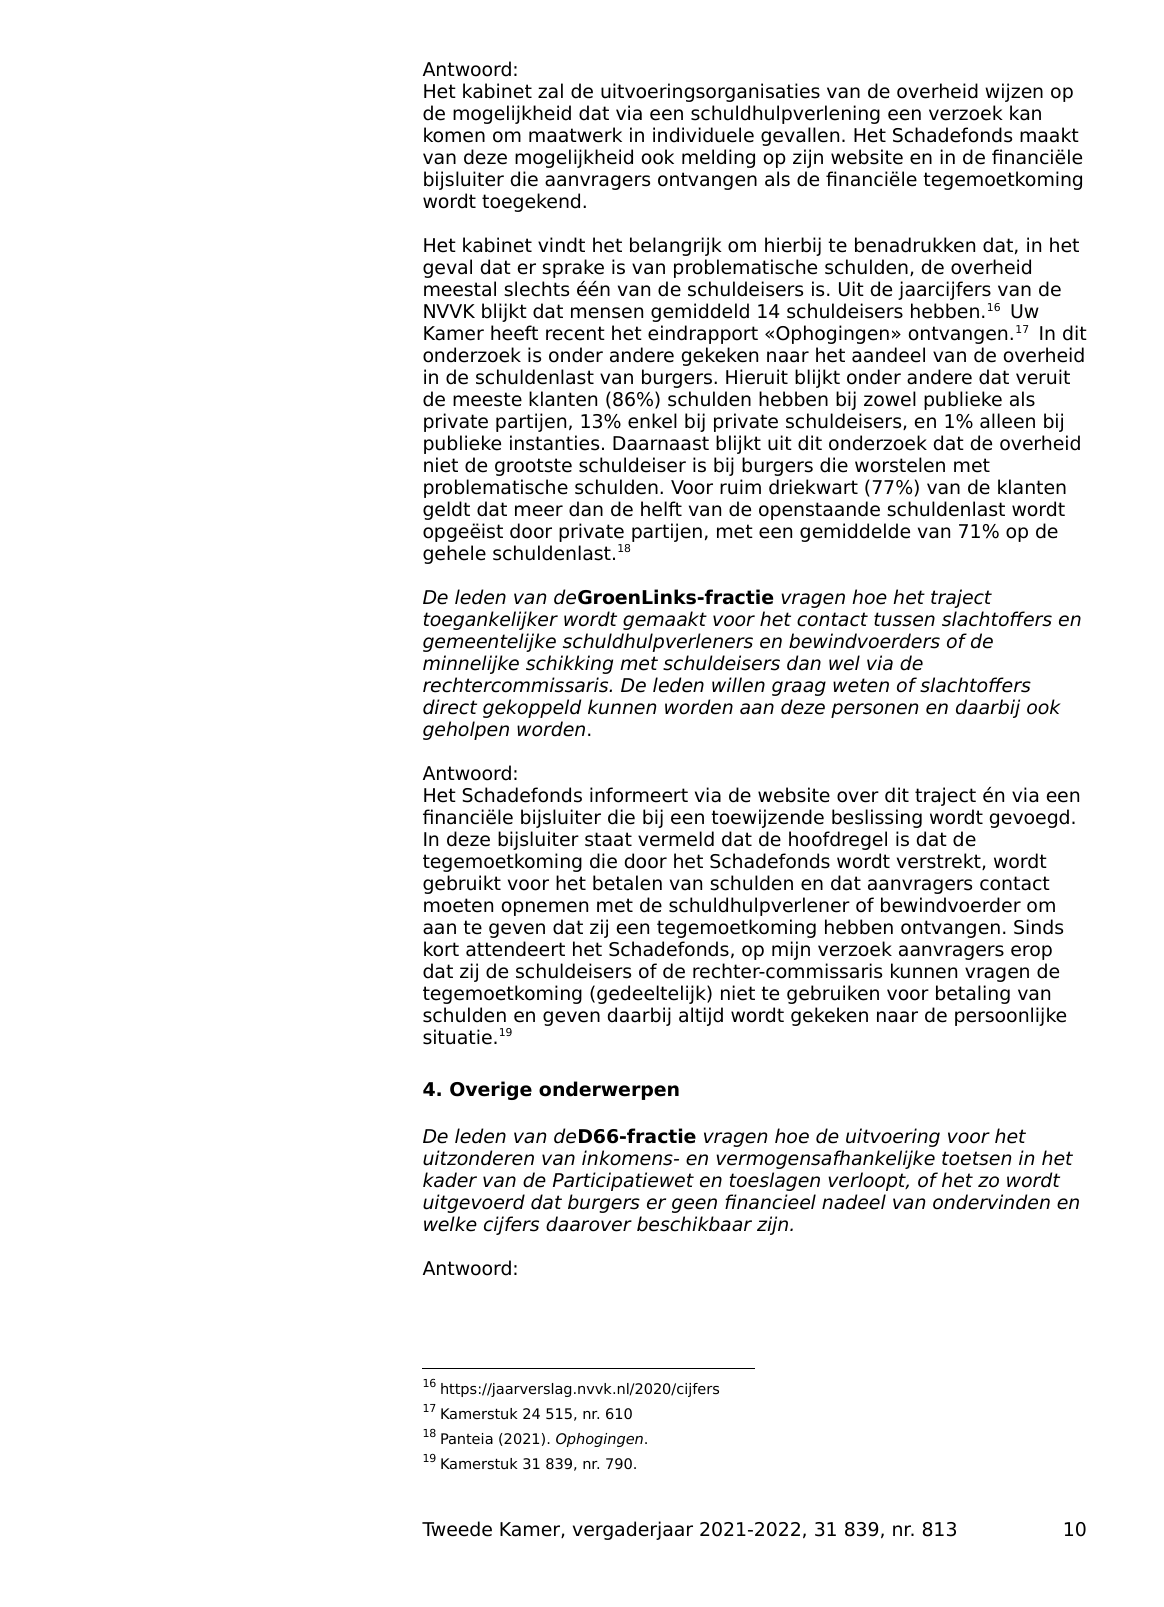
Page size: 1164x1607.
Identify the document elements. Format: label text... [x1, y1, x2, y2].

text https://jaarverslag.nvvk.nl/2020/cijfers [422, 1377, 1087, 1399]
text Het Schadefonds informeert via de website over dit traject én via een financiële bijsluiter die bij een toewijzende beslissing wordt gevoegd. In deze bijsluiter staat vermeld dat de hoofdregel is dat de tegemoetkoming die door het Schadefonds wordt verstrekt, wordt gebruikt voor het betalen van schulden en dat aanvragers contact moeten opnemen met de schuldhulpverlener of bewindvoerder om aan te geven dat zij een tegemoetkoming hebben ontvangen. Sinds kort attendeert het Schadefonds, op mijn verzoek aanvragers erop dat zij de schuldeisers of de rechter-commissaris kunnen vragen de tegemoetkoming (gedeeltelijk) niet te gebruiken voor betaling van schulden en geven daarbij altijd wordt gekeken naar de persoonlijke situatie. [422, 785, 1087, 1049]
text De leden van deGroenLinks-fractie vragen hoe het traject toegankelijker wordt gemaakt voor het contact tussen slachtoffers en gemeentelijke schuldhulpverleners en bewindvoerders of de minnelijke schikking met schuldeisers dan wel via de rechtercommissaris. De leden willen graag weten of slachtoffers direct gekoppeld kunnen worden aan deze personen en daarbij ook geholpen worden. [422, 587, 1087, 741]
text Kamerstuk 31 839, nr. 790. [422, 1452, 1087, 1474]
text Antwoord: [422, 763, 1087, 785]
text Het kabinet zal de uitvoeringsorganisaties van de overheid wijzen op de mogelijkheid dat via een schuldhulpverlening een verzoek kan komen om maatwerk in individuele gevallen. Het Schadefonds maakt van deze mogelijkheid ook melding op zijn website en in de financiële bijsluiter die aanvragers ontvangen als de financiële tegemoetkoming wordt toegekend. [422, 81, 1087, 213]
text Het kabinet vindt het belangrijk om hierbij te benadrukken dat, in het geval dat er sprake is van problematische schulden, de overheid meestal slechts één van de schuldeisers is. Uit de jaarcijfers van de NVVK blijkt dat mensen gemiddeld 14 schuldeisers hebben. Uw Kamer heeft recent het eindrapport «Ophogingen» ontvangen. In dit onderzoek is onder andere gekeken naar het aandeel van de overheid in de schuldenlast van burgers. Hieruit blijkt onder andere dat veruit de meeste klanten (86%) schulden hebben bij zowel publieke als private partijen, 13% enkel bij private schuldeisers, en 1% alleen bij publieke instanties. Daarnaast blijkt uit dit onderzoek dat de overheid niet de grootste schuldeiser is bij burgers die worstelen met problematische schulden. Voor ruim driekwart (77%) van de klanten geldt dat meer dan de helft van de openstaande schuldenlast wordt opgeëist door private partijen, met een gemiddelde van 71% op de gehele schuldenlast. [422, 235, 1087, 565]
subtitle 4. Overige onderwerpen [422, 1079, 1087, 1101]
text Antwoord: [422, 59, 1087, 81]
text Kamerstuk 24 515, nr. 610 [422, 1402, 1087, 1424]
text De leden van deD66-fractie vragen hoe de uitvoering voor het uitzonderen van inkomens- en vermogensafhankelijke toetsen in het kader van de Participatiewet en toeslagen verloopt, of het zo wordt uitgevoerd dat burgers er geen financieel nadeel van ondervinden en welke cijfers daarover beschikbaar zijn. [422, 1126, 1087, 1236]
text Antwoord: [422, 1258, 1087, 1280]
text Panteia (2021). Ophogingen. [422, 1427, 1087, 1449]
